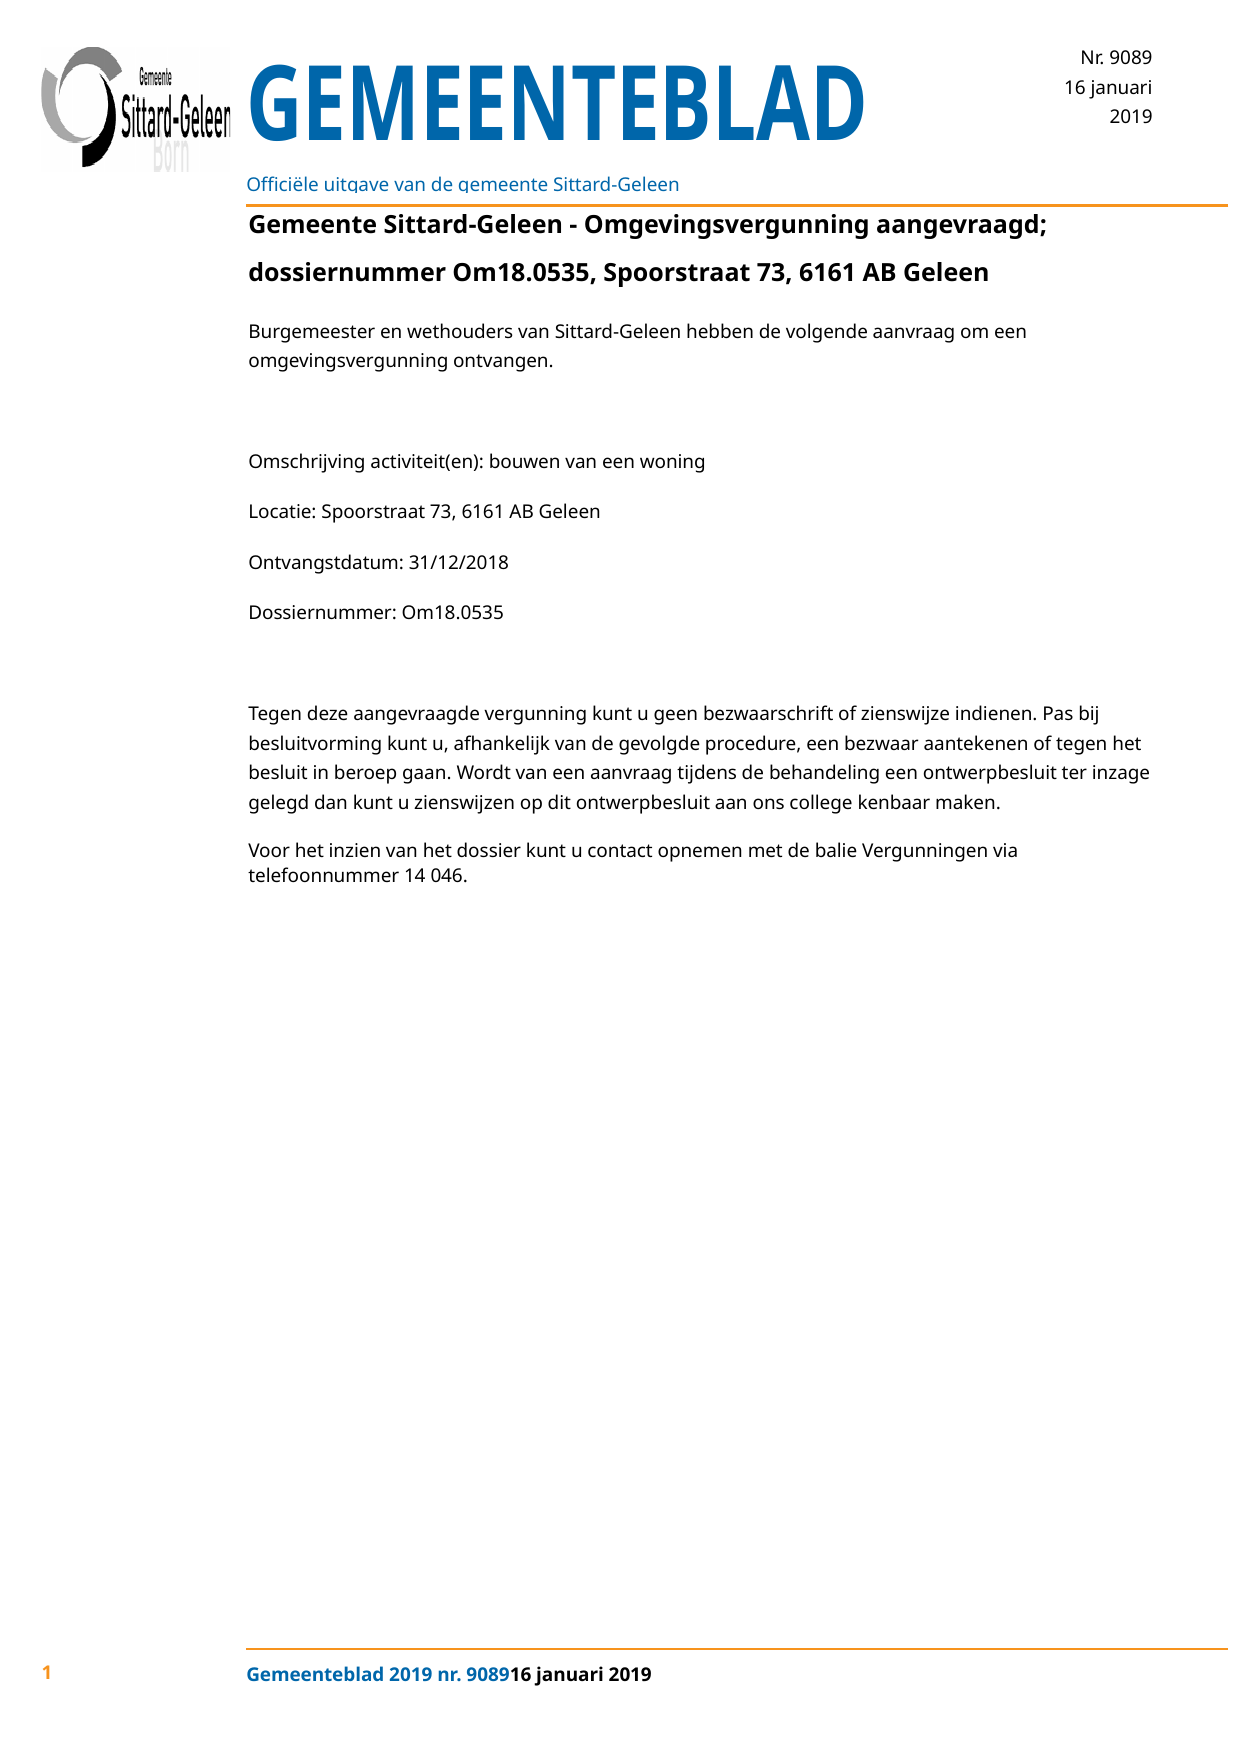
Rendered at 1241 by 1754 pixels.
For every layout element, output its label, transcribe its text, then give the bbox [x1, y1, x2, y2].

picture [41, 47, 231, 172]
text Omschrijving activiteit(en): bouwen van een woning [248, 448, 1152, 474]
text Tegen deze aangevraagde vergunning kunt u geen bezwaarschrift of zienswijze indienen. Pas bij besluitvorming kunt u, afhankelijk van de gevolgde procedure, een bezwaar aantekenen of tegen het besluit in beroep gaan. Wordt van een aanvraag tijdens de behandeling een ontwerpbesluit ter inzage gelegd dan kunt u zienswijzen op dit ontwerpbesluit aan ons college kenbaar maken. [248, 700, 1152, 815]
text Gemeente Sittard-Geleen - Omgevingsvergunning aangevraagd; dossiernummer Om18.0535, Spoorstraat 73, 6161 AB Geleen [248, 207, 1152, 288]
text Dossiernummer: Om18.0535 [248, 599, 1152, 625]
text Burgemeester en wethouders van Sittard-Geleen hebben de volgende aanvraag om een omgevingsvergunning ontvangen. [248, 318, 1152, 373]
text Voor het inzien van het dossier kunt u contact opnemen met de balie Vergunningen via telefoonnummer 14 046. [248, 837, 1152, 888]
text Locatie: Spoorstraat 73, 6161 AB Geleen [248, 499, 1152, 524]
text Ontvangstdatum: 31/12/2018 [248, 549, 1152, 575]
